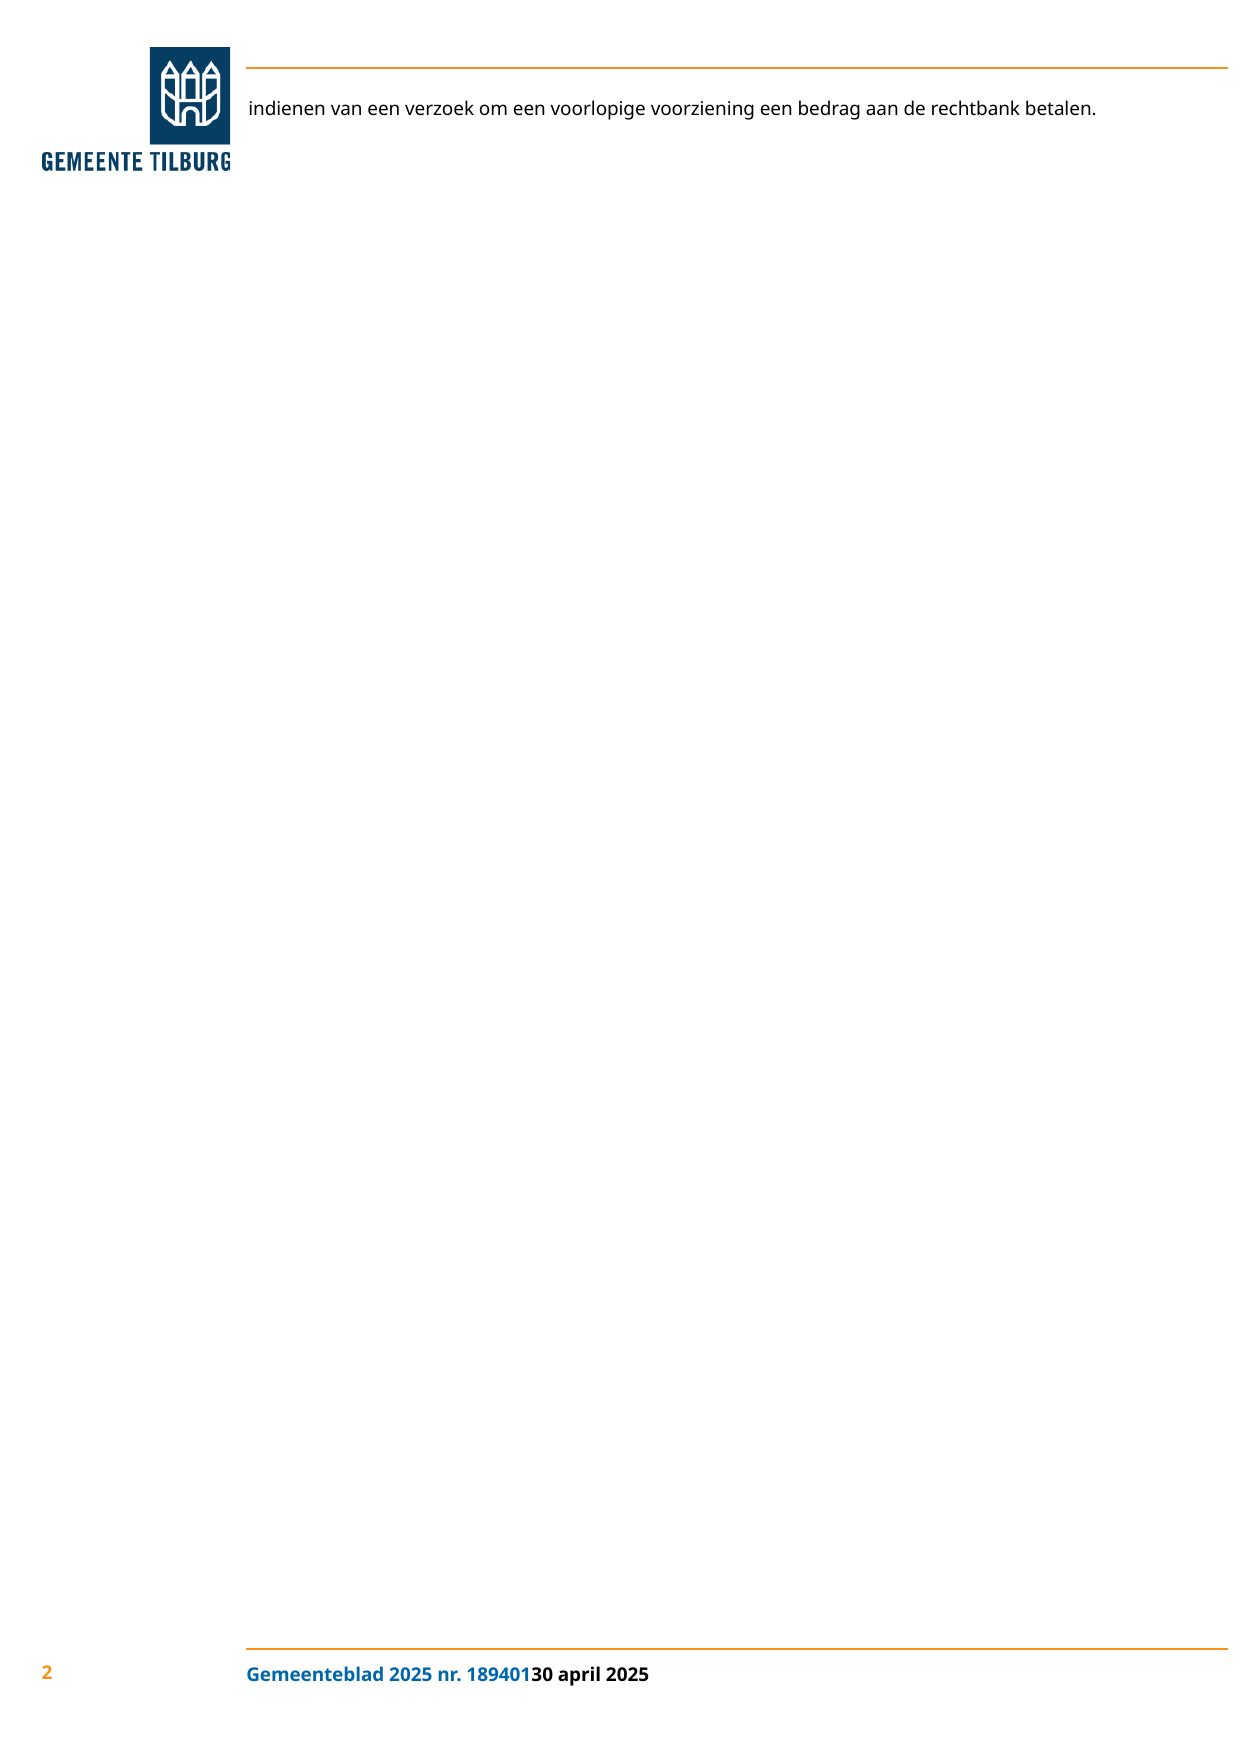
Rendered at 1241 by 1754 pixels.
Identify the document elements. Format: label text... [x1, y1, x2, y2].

text indienen van een verzoek om een voorlopige voorziening een bedrag aan de rechtbank betalen. [248, 95, 1152, 121]
picture [41, 47, 231, 172]
